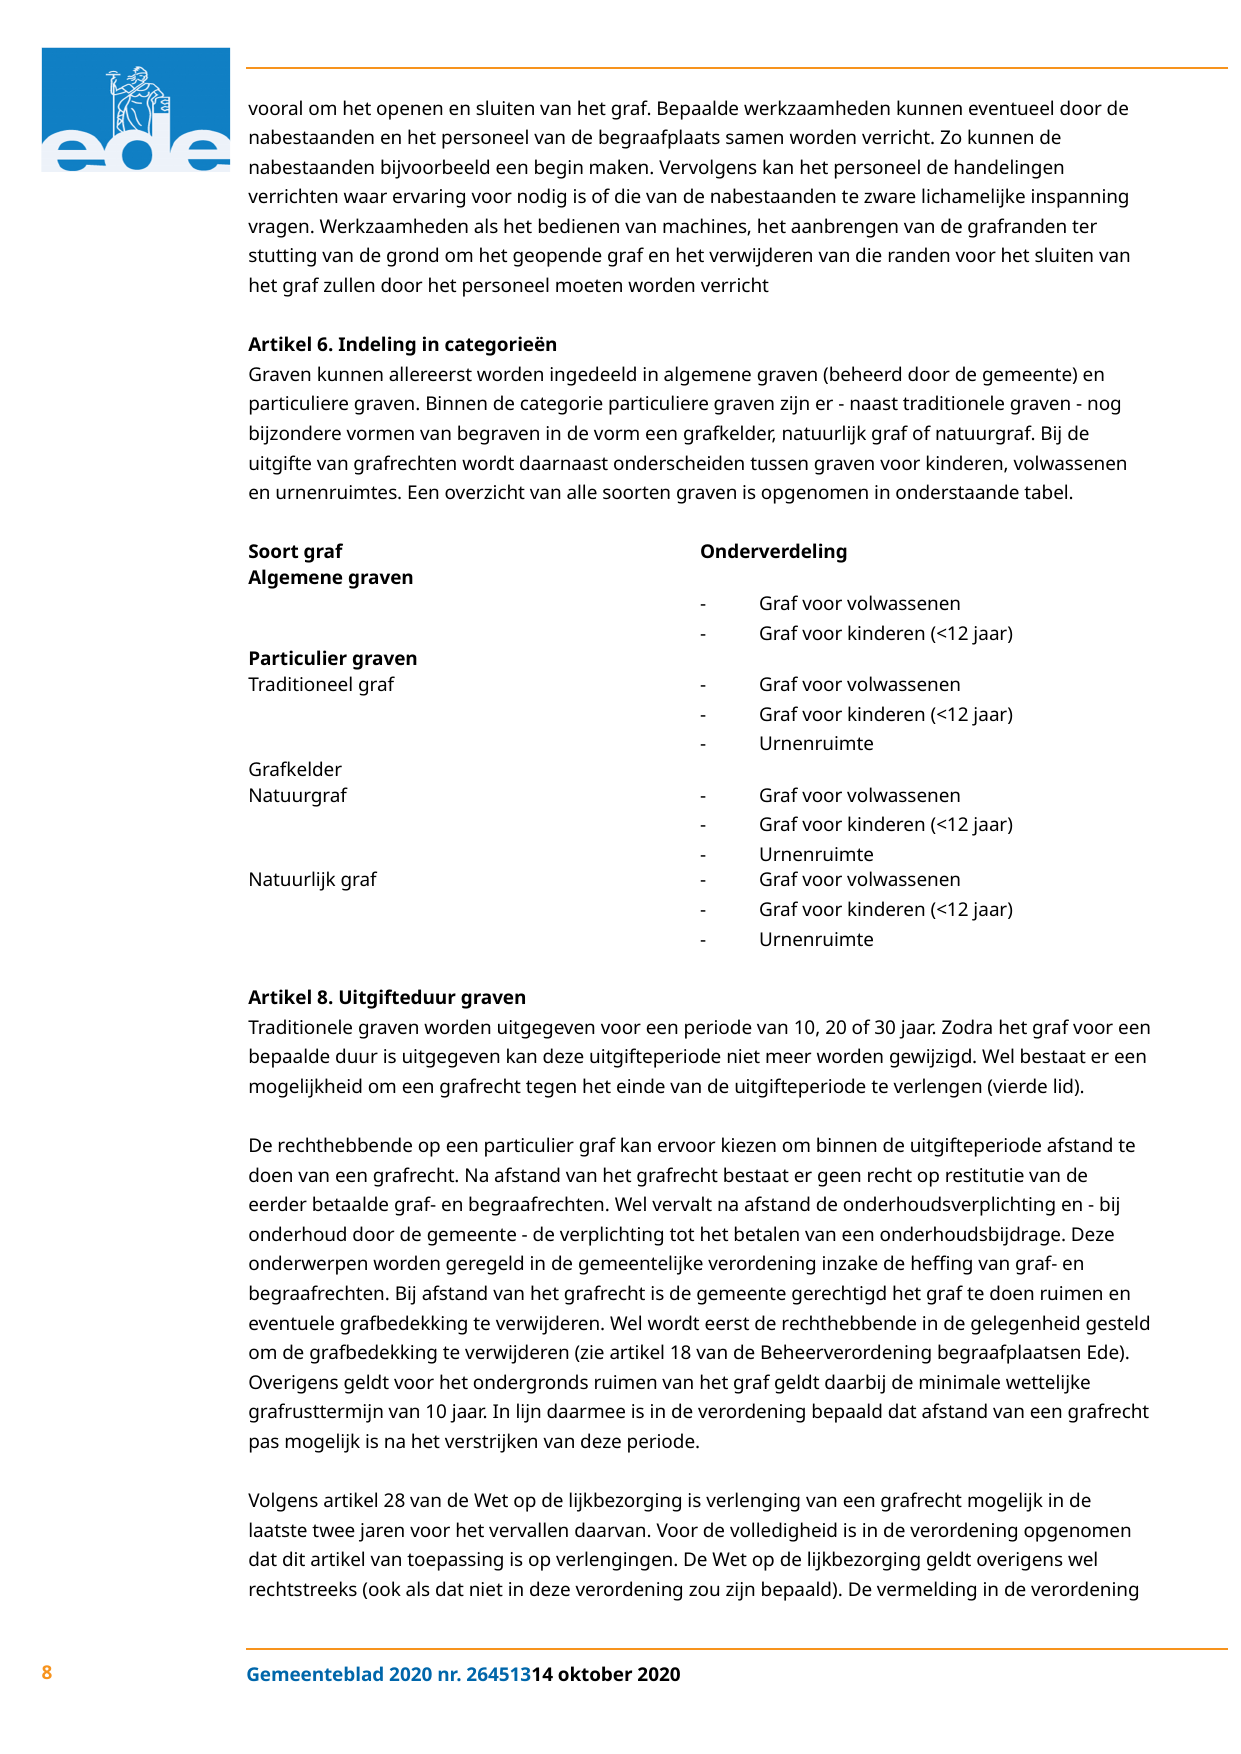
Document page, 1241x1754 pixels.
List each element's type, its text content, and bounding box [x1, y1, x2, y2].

table_cell Natuurgraf [248, 782, 700, 867]
picture [41, 47, 231, 172]
table_header Onderverdeling [700, 539, 1152, 564]
table_cell Grafkelder [248, 756, 700, 782]
table_cell Particulier graven [248, 645, 1152, 671]
table_cell Algemene graven [248, 564, 1152, 590]
text vooral om het openen en sluiten van het graf. Bepaalde werkzaamheden kunnen eventueel door de nabestaanden en het personeel van de begraafplaats samen worden verricht. Zo kunnen de nabestaanden bijvoorbeeld een begin maken. Vervolgens kan het personeel de handelingen verrichten waar ervaring voor nodig is of die van de nabestaanden te zware lichamelijke inspanning vragen. Werkzaamheden als het bedienen van machines, het aanbrengen van de grafranden ter stutting van de grond om het geopende graf en het verwijderen van die randen voor het sluiten van het graf zullen door het personeel moeten worden verricht [248, 95, 1152, 298]
table_cell [700, 756, 1152, 782]
text De rechthebbende op een particulier graf kan ervoor kiezen om binnen de uitgifteperiode afstand te doen van een grafrecht. Na afstand van het grafrecht bestaat er geen recht op restitutie van de eerder betaalde graf- en begraafrechten. Wel vervalt na afstand de onderhoudsverplichting en - bij onderhoud door de gemeente - de verplichting tot het betalen van een onderhoudsbijdrage. Deze onderwerpen worden geregeld in de gemeentelijke verordening inzake de heffing van graf- en begraafrechten. Bij afstand van het grafrecht is de gemeente gerechtigd het graf te doen ruimen en eventuele grafbedekking te verwijderen. Wel wordt eerst de rechthebbende in de gelegenheid gesteld om de grafbedekking te verwijderen (zie artikel 18 van de Beheerverordening begraafplaatsen Ede). Overigens geldt voor het ondergronds ruimen van het graf geldt daarbij de minimale wettelijke grafrusttermijn van 10 jaar. In lijn daarmee is in de verordening bepaald dat afstand van een grafrecht pas mogelijk is na het verstrijken van deze periode. [248, 1132, 1152, 1454]
table_cell Graf voor volwassenen Graf voor kinderen (<12 jaar) Urnenruimte [700, 867, 1152, 952]
text Traditionele graven worden uitgegeven voor een periode van 10, 20 of 30 jaar. Zodra het graf voor een bepaalde duur is uitgegeven kan deze uitgifteperiode niet meer worden gewijzigd. Wel bestaat er een mogelijkheid om een grafrecht tegen het einde van de uitgifteperiode te verlengen (vierde lid). [248, 1014, 1152, 1099]
table_cell Graf voor volwassenen Graf voor kinderen (<12 jaar) Urnenruimte [700, 671, 1152, 756]
table_cell [248, 590, 700, 645]
table_cell Graf voor volwassenen Graf voor kinderen (<12 jaar) Urnenruimte [700, 782, 1152, 867]
table_cell Graf voor volwassenen Graf voor kinderen (<12 jaar) [700, 590, 1152, 645]
table_cell Traditioneel graf [248, 671, 700, 756]
text Artikel 8. Uitgifteduur graven [248, 984, 1152, 1010]
text Volgens artikel 28 van de Wet op de lijkbezorging is verlenging van een grafrecht mogelijk in de laatste twee jaren voor het vervallen daarvan. Voor de volledigheid is in de verordening opgenomen dat dit artikel van toepassing is op verlengingen. De Wet op de lijkbezorging geldt overigens wel rechtstreeks (ook als dat niet in deze verordening zou zijn bepaald). De vermelding in de verordening [248, 1487, 1152, 1602]
table_cell Natuurlijk graf [248, 867, 700, 952]
table_header Soort graf [248, 539, 700, 564]
text Artikel 6. Indeling in categorieën [248, 331, 1152, 357]
text Graven kunnen allereerst worden ingedeeld in algemene graven (beheerd door de gemeente) en particuliere graven. Binnen de categorie particuliere graven zijn er - naast traditionele graven - nog bijzondere vormen van begraven in de vorm een grafkelder, natuurlijk graf of natuurgraf. Bij de uitgifte van grafrechten wordt daarnaast onderscheiden tussen graven voor kinderen, volwassenen en urnenruimtes. Een overzicht van alle soorten graven is opgenomen in onderstaande tabel. [248, 361, 1152, 505]
